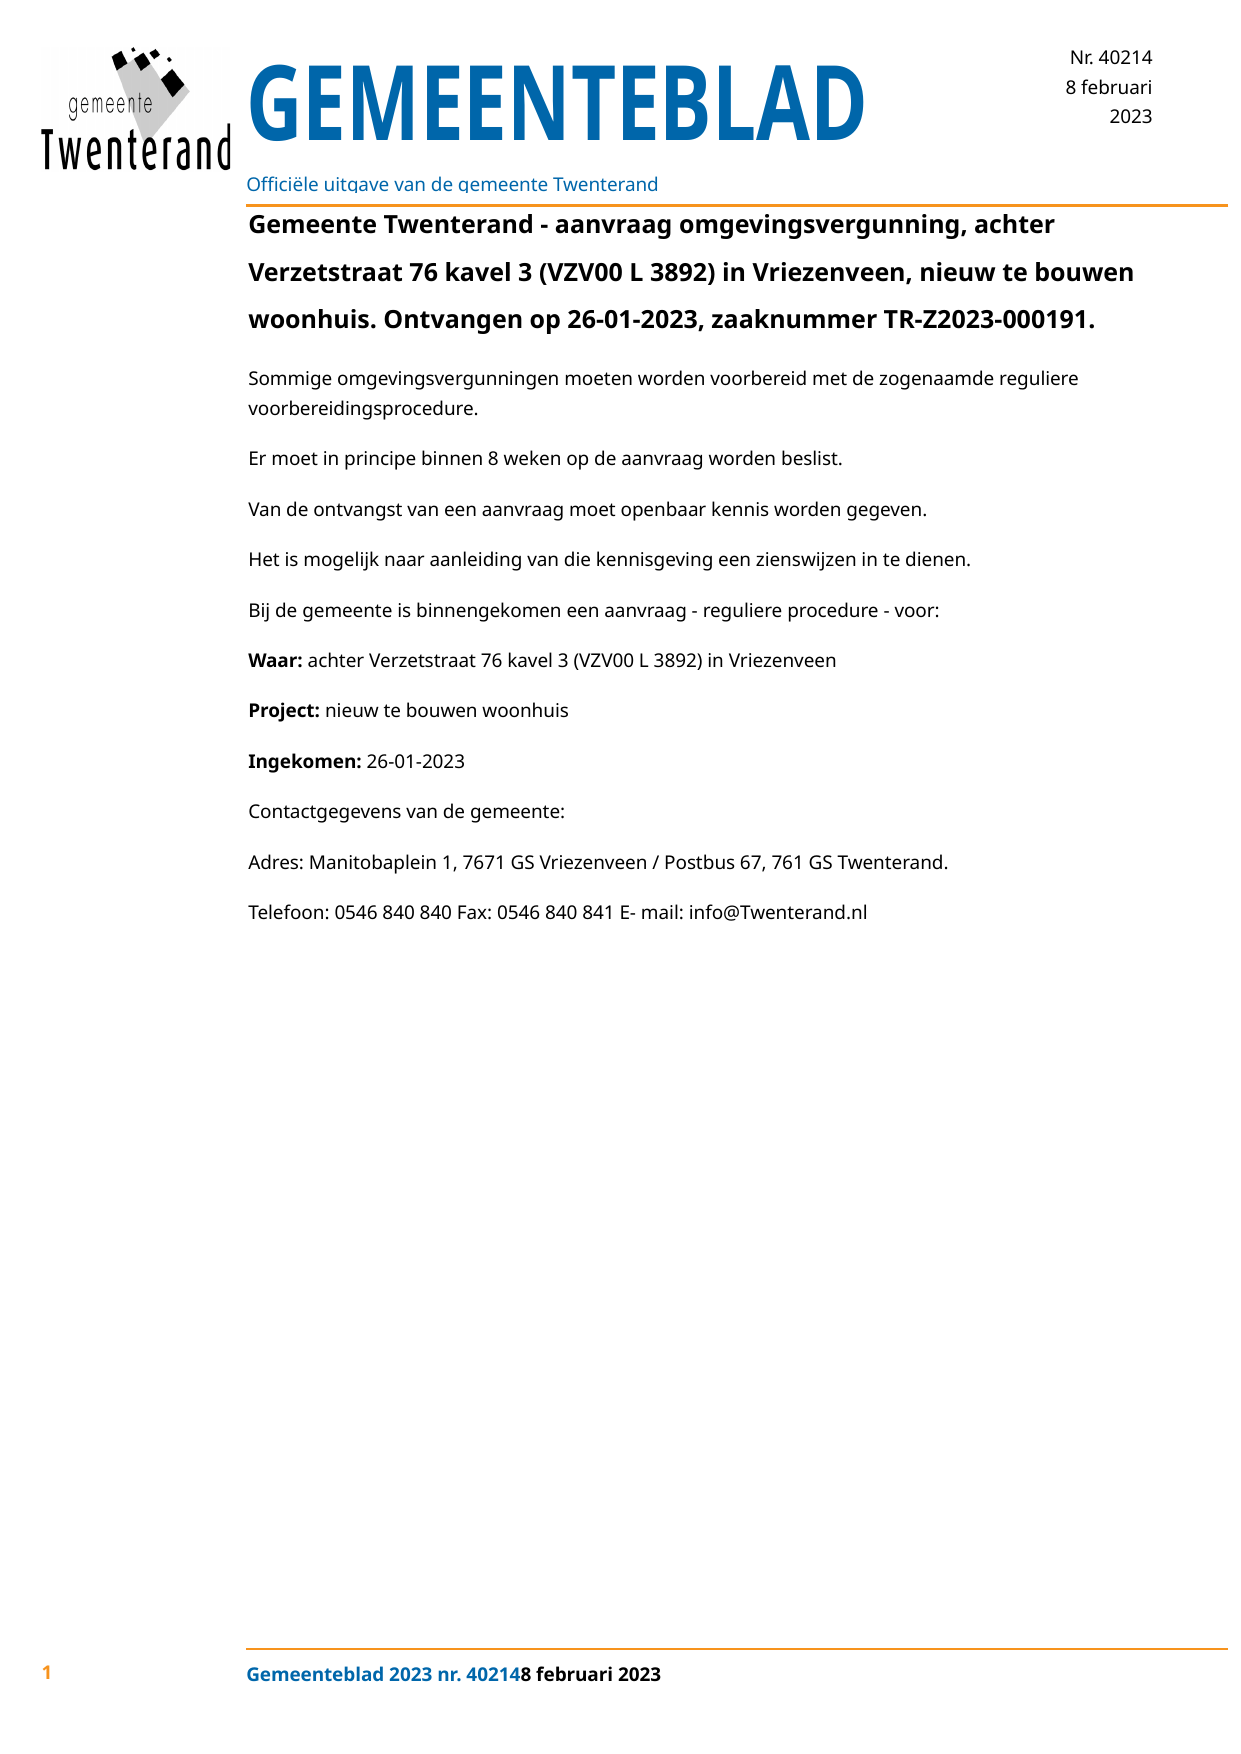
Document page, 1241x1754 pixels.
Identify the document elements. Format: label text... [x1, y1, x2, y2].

text Telefoon: 0546 840 840 Fax: 0546 840 841 E- mail: info@Twenterand.nl [248, 899, 1152, 925]
text Adres: Manitobaplein 1, 7671 GS Vriezenveen / Postbus 67, 761 GS Twenterand. [248, 849, 1152, 874]
text Het is mogelijk naar aanleiding van die kennisgeving een zienswijzen in te dienen. [248, 546, 1152, 572]
text Project: nieuw te bouwen woonhuis [248, 698, 1152, 723]
text Er moet in principe binnen 8 weken op de aanvraag worden beslist. [248, 446, 1152, 471]
picture [41, 47, 231, 172]
text Ingekomen: 26-01-2023 [248, 748, 1152, 774]
text Gemeente Twenterand - aanvraag omgevingsvergunning, achter Verzetstraat 76 kavel 3 (VZV00 L 3892) in Vriezenveen, nieuw te bouwen woonhuis. Ontvangen op 26-01-2023, zaaknummer TR-Z2023-000191. [248, 207, 1152, 336]
text Waar: achter Verzetstraat 76 kavel 3 (VZV00 L 3892) in Vriezenveen [248, 647, 1152, 673]
text Contactgegevens van de gemeente: [248, 798, 1152, 824]
text Bij de gemeente is binnengekomen een aanvraag - reguliere procedure - voor: [248, 597, 1152, 622]
text Van de ontvangst van een aanvraag moet openbaar kennis worden gegeven. [248, 496, 1152, 522]
text Sommige omgevingsvergunningen moeten worden voorbereid met de zogenaamde reguliere voorbereidingsprocedure. [248, 366, 1152, 421]
